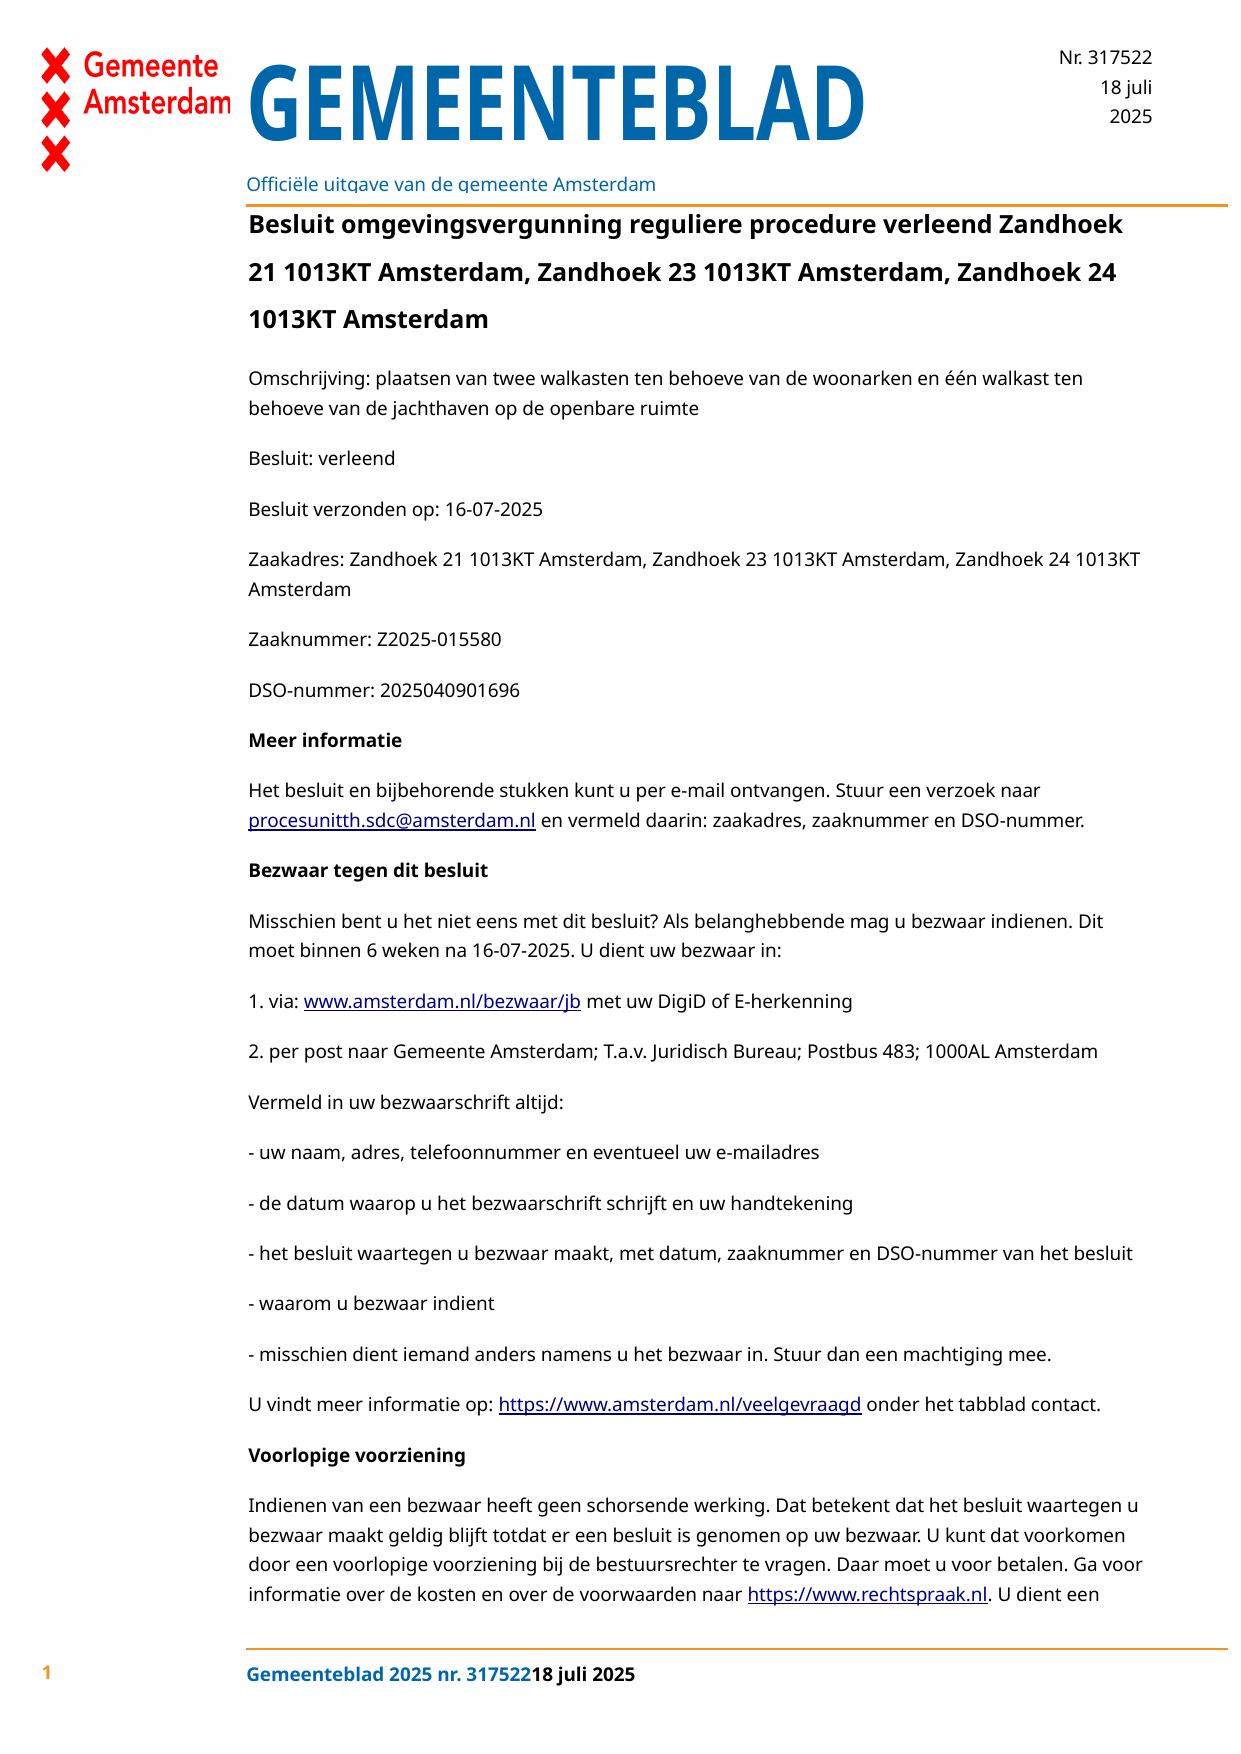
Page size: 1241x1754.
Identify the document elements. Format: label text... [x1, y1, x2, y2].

text Het besluit en bijbehorende stukken kunt u per e-mail ontvangen. Stuur een verzoek naar procesunitth.sdc@amsterdam.nl en vermeld daarin: zaakadres, zaaknummer en DSO-nummer. [248, 778, 1152, 833]
text - waarom u bezwaar indient [248, 1291, 1152, 1316]
text 2. per post naar Gemeente Amsterdam; T.a.v. Juridisch Bureau; Postbus 483; 1000AL Amsterdam [248, 1038, 1152, 1064]
text - het besluit waartegen u bezwaar maakt, met datum, zaaknummer en DSO-nummer van het besluit [248, 1240, 1152, 1266]
text Indienen van een bezwaar heeft geen schorsende werking. Dat betekent dat het besluit waartegen u bezwaar maakt geldig blijft totdat er een besluit is genomen op uw bezwaar. U kunt dat voorkomen door een voorlopige voorziening bij de bestuursrechter te vragen. Daar moet u voor betalen. Ga voor informatie over de kosten en over de voorwaarden naar https://www.rechtspraak.nl. U dient een [248, 1492, 1152, 1607]
text Zaakadres: Zandhoek 21 1013KT Amsterdam, Zandhoek 23 1013KT Amsterdam, Zandhoek 24 1013KT Amsterdam [248, 546, 1152, 602]
text Vermeld in uw bezwaarschrift altijd: [248, 1089, 1152, 1114]
picture [41, 47, 231, 172]
text Besluit omgevingsvergunning reguliere procedure verleend Zandhoek 21 1013KT Amsterdam, Zandhoek 23 1013KT Amsterdam, Zandhoek 24 1013KT Amsterdam [248, 207, 1152, 336]
text U vindt meer informatie op: https://www.amsterdam.nl/veelgevraagd onder het tabblad contact. [248, 1391, 1152, 1417]
text Meer informatie [248, 727, 1152, 753]
text - de datum waarop u het bezwaarschrift schrijft en uw handtekening [248, 1190, 1152, 1215]
text Voorlopige voorziening [248, 1442, 1152, 1467]
text Misschien bent u het niet eens met dit besluit? Als belanghebbende mag u bezwaar indienen. Dit moet binnen 6 weken na 16-07-2025. U dient uw bezwaar in: [248, 908, 1152, 963]
text Besluit: verleend [248, 446, 1152, 471]
text - uw naam, adres, telefoonnummer en eventueel uw e-mailadres [248, 1139, 1152, 1165]
text DSO-nummer: 2025040901696 [248, 677, 1152, 702]
text Besluit verzonden op: 16-07-2025 [248, 496, 1152, 522]
text Bezwaar tegen dit besluit [248, 858, 1152, 883]
text - misschien dient iemand anders namens u het bezwaar in. Stuur dan een machtiging mee. [248, 1341, 1152, 1367]
text 1. via: www.amsterdam.nl/bezwaar/jb met uw DigiD of E-herkenning [248, 988, 1152, 1014]
text Zaaknummer: Z2025-015580 [248, 626, 1152, 652]
text Omschrijving: plaatsen van twee walkasten ten behoeve van de woonarken en één walkast ten behoeve van de jachthaven op de openbare ruimte [248, 366, 1152, 421]
